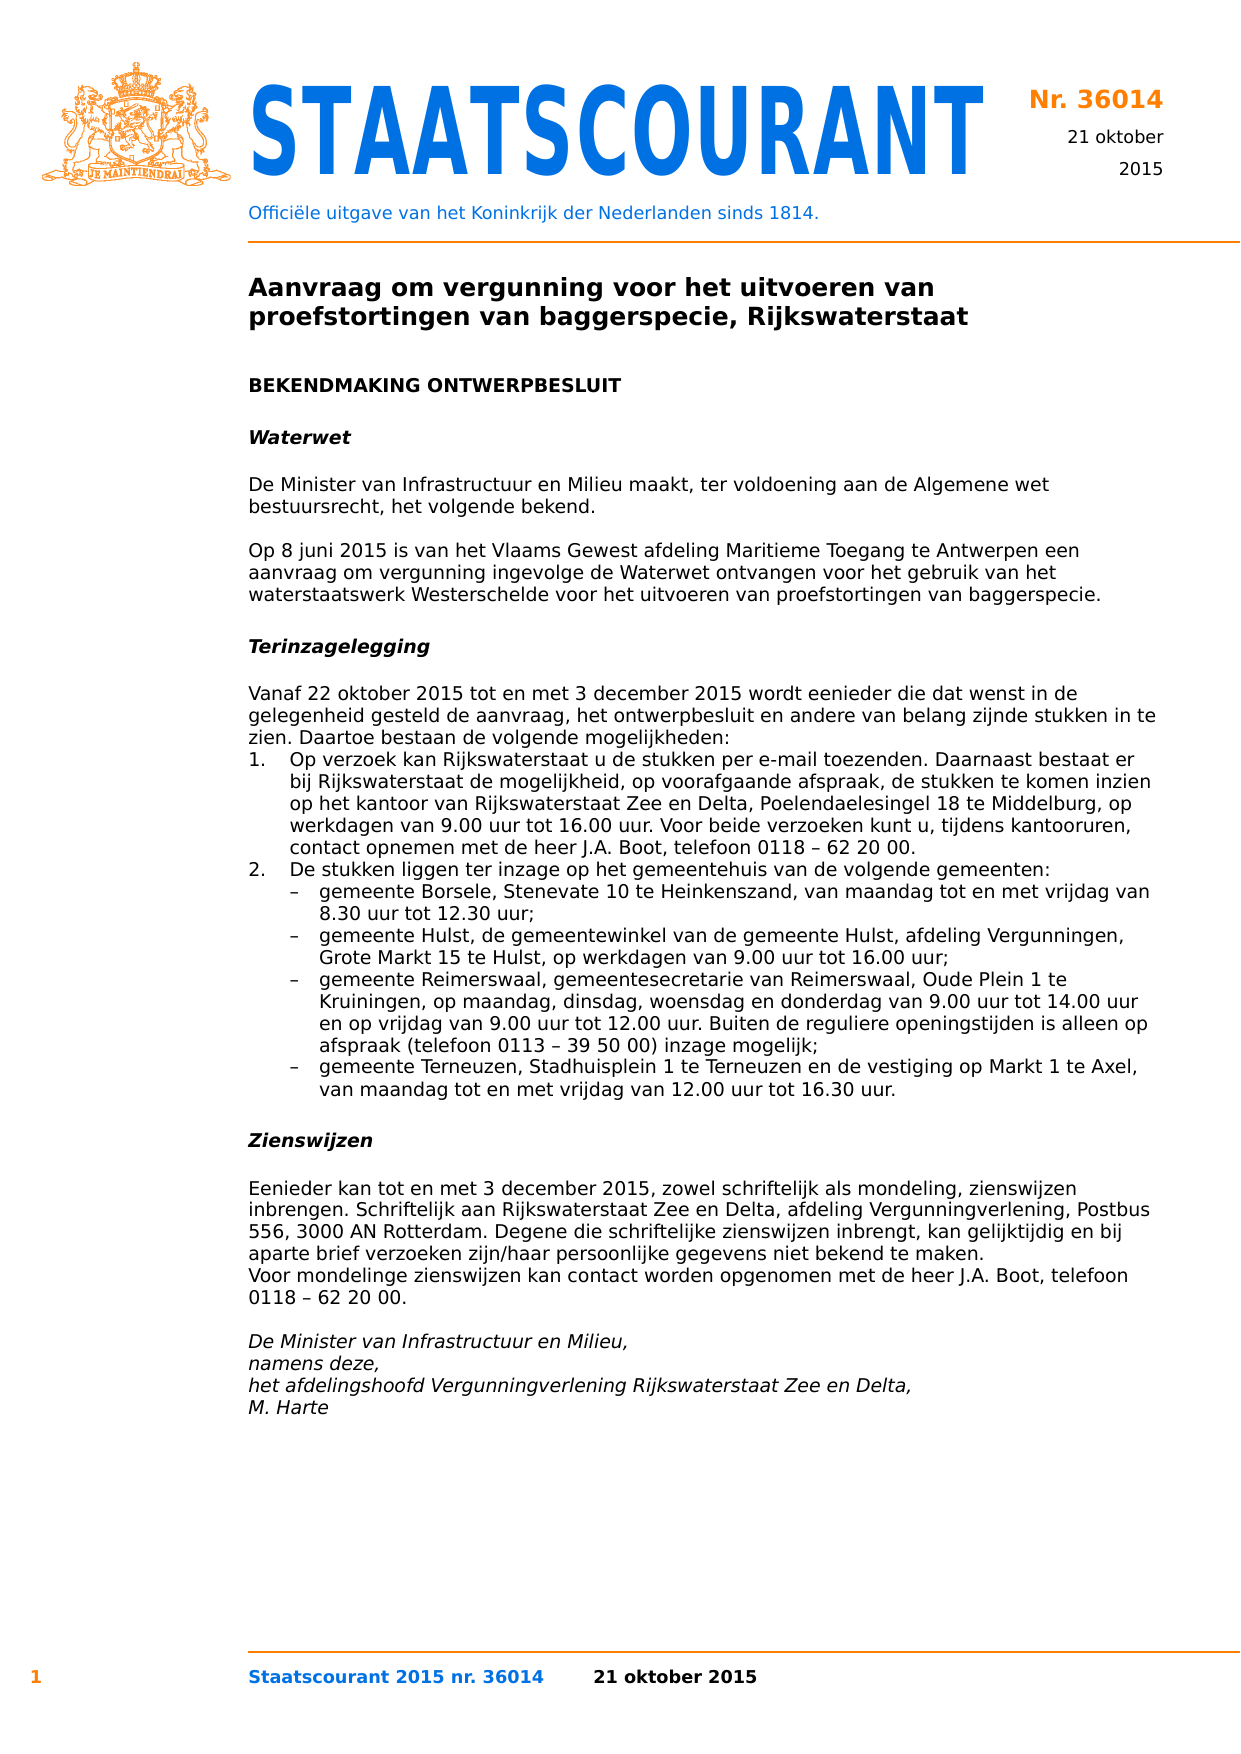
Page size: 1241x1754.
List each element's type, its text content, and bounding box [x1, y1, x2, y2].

picture [41, 62, 231, 186]
table_header [25, 62, 248, 241]
table_cell Officiële uitgave van het Koninkrijk der Nederlanden sinds 1814. [248, 203, 1240, 241]
text Eenieder kan tot en met 3 december 2015, zowel schriftelijk als mondeling, zienswijzen inbrengen. Schriftelijk aan Rijkswaterstaat Zee en Delta, afdeling Vergunningverlening, Postbus 556, 3000 AN Rotterdam. Degene die schriftelijke zienswijzen inbrengt, kan gelijktijdig en bij aparte brief verzoeken zijn/haar persoonlijke gegevens niet bekend te maken. [248, 1177, 1163, 1265]
text – gemeente Terneuzen, Stadhuisplein 1 te Terneuzen en de vestiging op Markt 1 te Axel, van maandag tot en met vrijdag van 12.00 uur tot 16.30 uur. [289, 1056, 1163, 1100]
table_header Nr. 36014 [998, 62, 1240, 121]
text 2. De stukken liggen ter inzage op het gemeentehuis van de volgende gemeenten: [248, 859, 1163, 881]
subtitle Zienswijzen [248, 1130, 1163, 1152]
table_header STAATSCOURANT [248, 62, 998, 203]
text De Minister van Infrastructuur en Milieu, namens deze, het afdelingshoofd Vergunningverlening Rijkswaterstaat Zee en Delta, M. Harte [248, 1331, 1163, 1419]
text Vanaf 22 oktober 2015 tot en met 3 december 2015 wordt eenieder die dat wenst in de gelegen­heid gesteld de aanvraag, het ontwerpbesluit en andere van belang zijnde stukken in te zien. Daartoe bestaan de volgende mogelijkheden: [248, 683, 1163, 749]
subtitle BEKENDMAKING ONTWERPBESLUIT [248, 375, 1163, 397]
table_cell 21 oktober [998, 121, 1240, 153]
subtitle Terinzagelegging [248, 636, 1163, 658]
text Op 8 juni 2015 is van het Vlaams Gewest afdeling Maritieme Toegang te Antwerpen een aanvraag om vergunning ingevolge de Waterwet ontvangen voor het gebruik van het waterstaatswerk Westerschelde voor het uitvoeren van proefstortingen van baggerspecie. [248, 540, 1163, 606]
table_cell 2015 [998, 153, 1240, 203]
subtitle Aanvraag om vergunning voor het uitvoeren van proefstortingen van baggerspecie, Rijkswaterstaat [248, 273, 1163, 331]
text – gemeente Borsele, Stenevate 10 te Heinkenszand, van maandag tot en met vrijdag van 8.30 uur tot 12.30 uur; [289, 881, 1163, 924]
text Voor mondelinge zienswijzen kan contact worden opgenomen met de heer J.A. Boot, telefoon 0118 – 62 20 00. [248, 1265, 1163, 1309]
text – gemeente Hulst, de gemeentewinkel van de gemeente Hulst, afdeling Vergunningen, Grote Markt 15 te Hulst, op werkdagen van 9.00 uur tot 16.00 uur; [289, 924, 1163, 968]
text – gemeente Reimerswaal, gemeentesecretarie van Reimerswaal, Oude Plein 1 te Kruiningen, op maandag, dinsdag, woensdag en donderdag van 9.00 uur tot 14.00 uur en op vrijdag van 9.00 uur tot 12.00 uur. Buiten de reguliere openingstijden is alleen op afspraak (telefoon 0113 – 39 50 00) inzage mogelijk; [289, 968, 1163, 1056]
subtitle Waterwet [248, 427, 1163, 449]
text 1. Op verzoek kan Rijkswaterstaat u de stukken per e-mail toezenden. Daarnaast bestaat er bij Rijkswaterstaat de mogelijkheid, op voorafgaande afspraak, de stukken te komen inzien op het kantoor van Rijkswaterstaat Zee en Delta, Poelendaelesingel 18 te Middelburg, op werkdagen van 9.00 uur tot 16.00 uur. Voor beide verzoeken kunt u, tijdens kantooruren, contact opnemen met de heer J.A. Boot, telefoon 0118 – 62 20 00. [248, 749, 1163, 859]
text De Minister van Infrastructuur en Milieu maakt, ter voldoening aan de Algemene wet bestuursrecht, het volgende bekend. [248, 474, 1163, 518]
